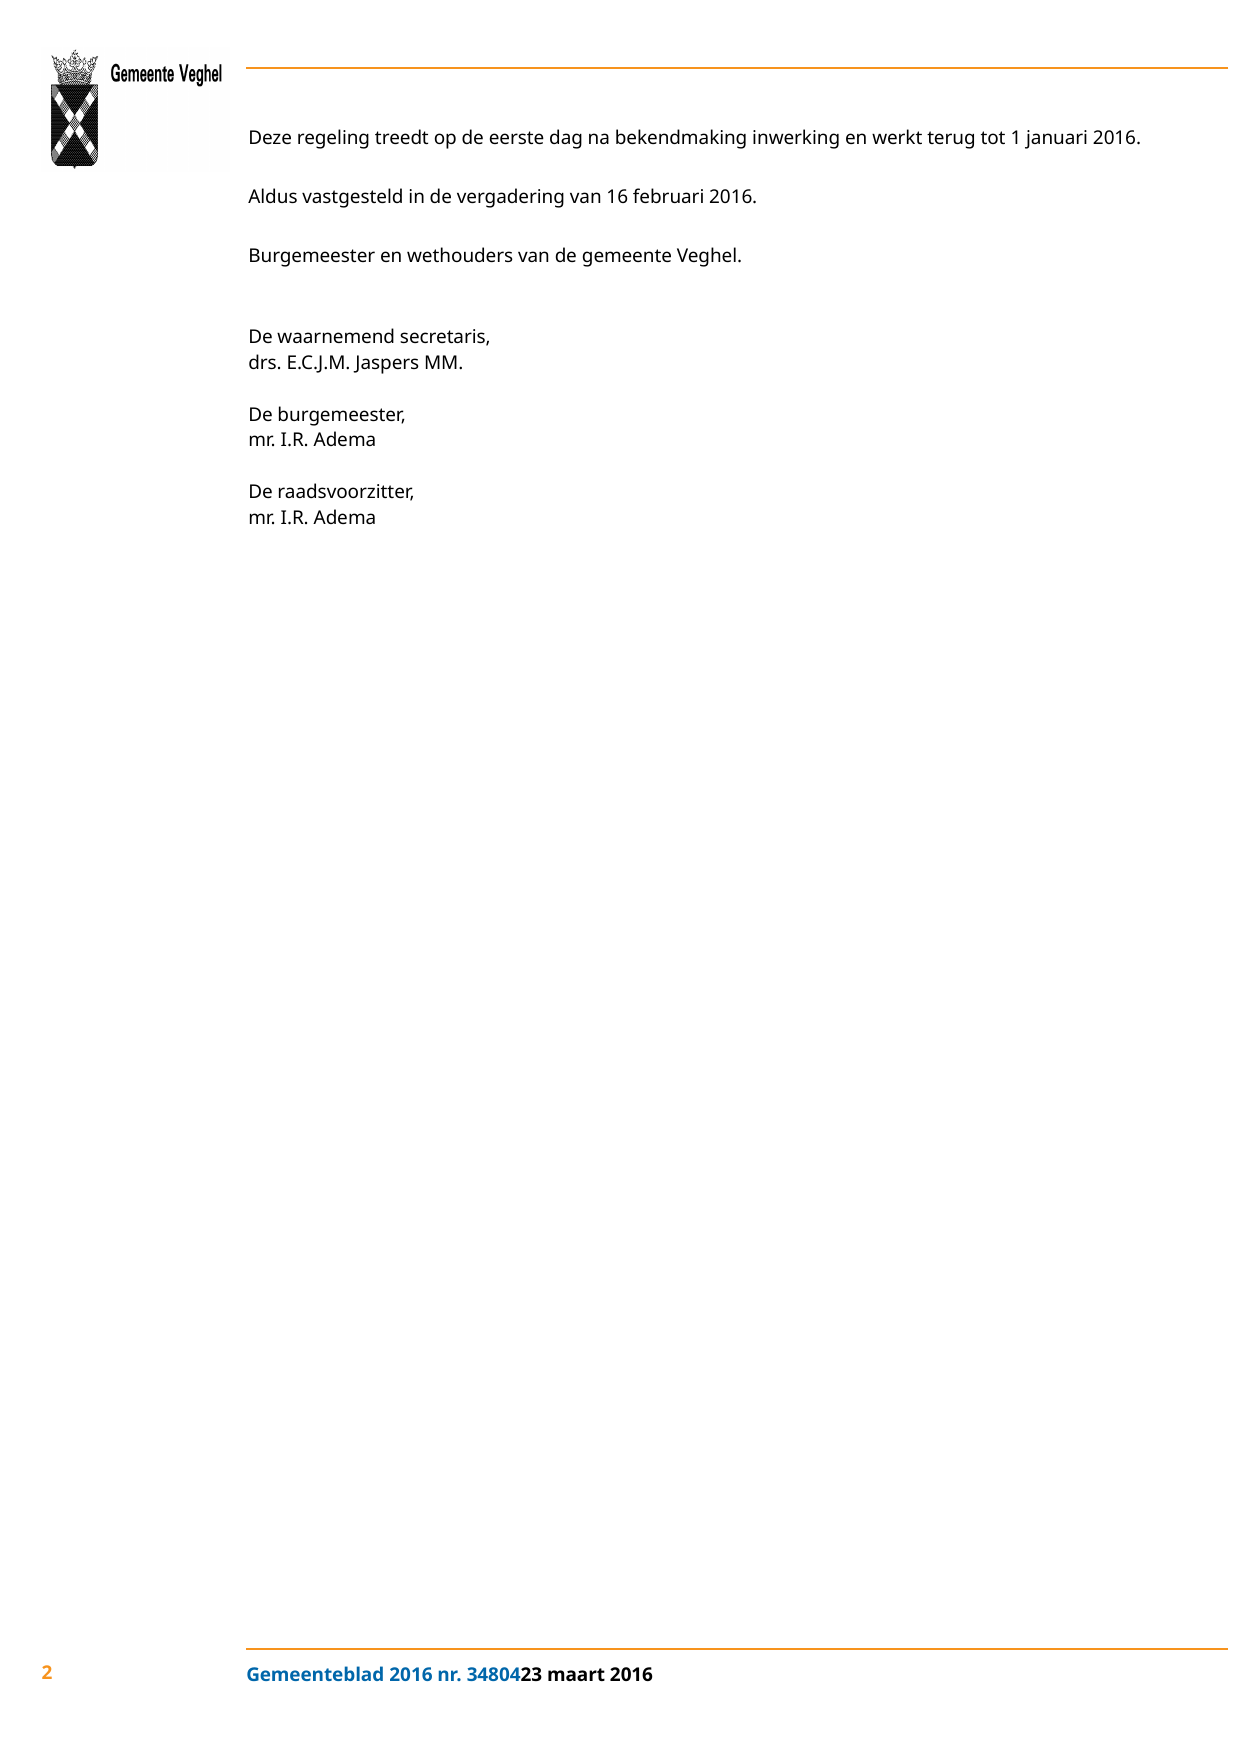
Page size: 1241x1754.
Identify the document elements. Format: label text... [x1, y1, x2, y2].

text Aldus vastgesteld in de vergadering van 16 februari 2016. [248, 183, 1152, 209]
text drs. E.C.J.M. Jaspers MM. [248, 349, 1152, 375]
text Burgemeester en wethouders van de gemeente Veghel. [248, 243, 1152, 268]
text De burgemeester, [248, 401, 1152, 427]
picture [41, 47, 231, 172]
text mr. I.R. Adema [248, 427, 1152, 452]
text mr. I.R. Adema [248, 504, 1152, 529]
text De waarnemend secretaris, [248, 324, 1152, 349]
text Deze regeling treedt op de eerste dag na bekendmaking inwerking en werkt terug tot 1 januari 2016. [248, 124, 1152, 150]
text De raadsvoorzitter, [248, 478, 1152, 504]
